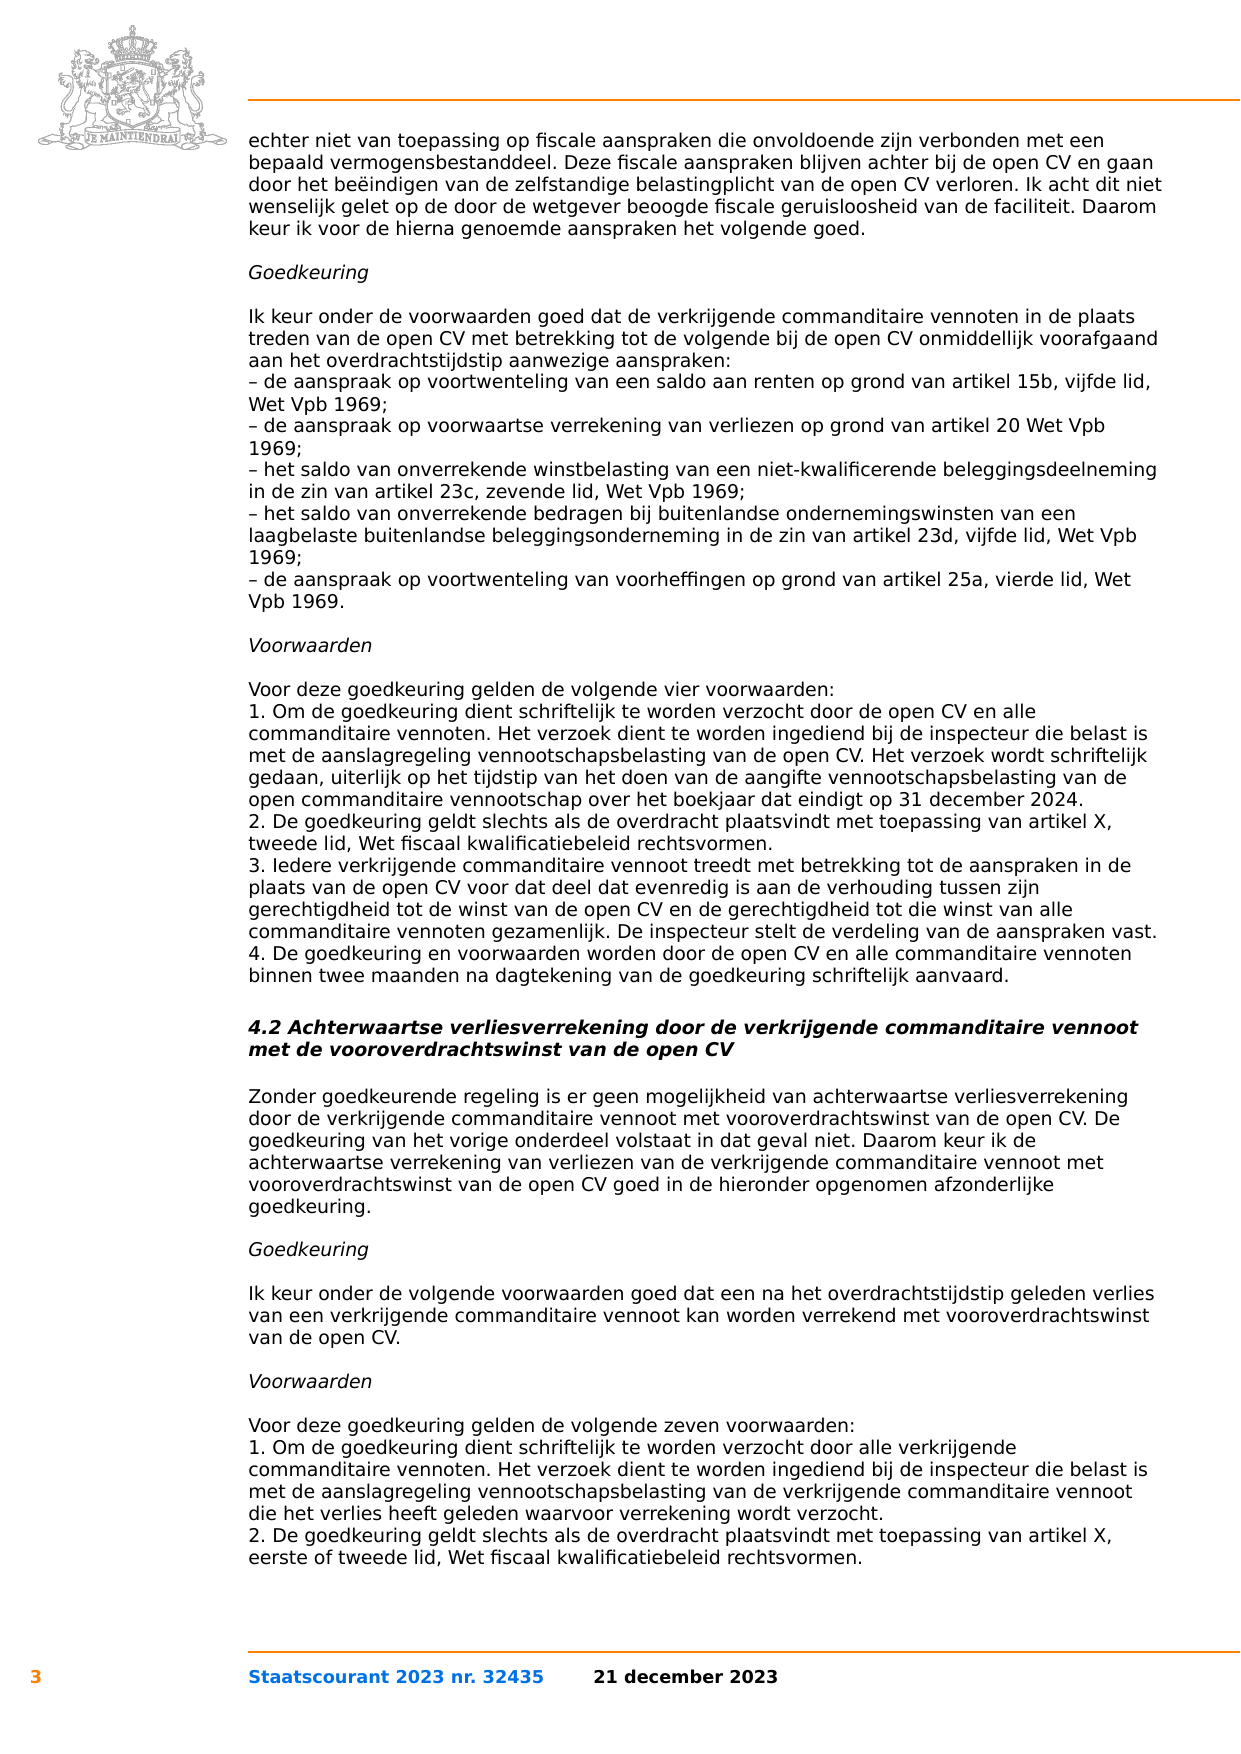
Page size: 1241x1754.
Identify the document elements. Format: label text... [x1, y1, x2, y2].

subtitle 4.2 Achterwaartse verliesverrekening door de verkrijgende commanditaire vennoot met de vooroverdrachtswinst van de open CV [248, 1017, 1163, 1061]
subtitle Goedkeuring [248, 262, 1163, 284]
text 1. Om de goedkeuring dient schriftelijk te worden verzocht door de open CV en alle commanditaire vennoten. Het verzoek dient te worden ingediend bij de inspecteur die belast is met de aanslagregeling vennootschapsbelasting van de open CV. Het verzoek wordt schriftelijk gedaan, uiterlijk op het tijdstip van het doen van de aangifte vennootschapsbelasting van de open commanditaire vennootschap over het boekjaar dat eindigt op 31 december 2024. [248, 701, 1163, 811]
text – de aanspraak op voorwaartse verrekening van verliezen op grond van artikel 20 Wet Vpb 1969; [248, 415, 1163, 459]
text Voor deze goedkeuring gelden de volgende vier voorwaarden: [248, 679, 1163, 701]
text – de aanspraak op voortwenteling van een saldo aan renten op grond van artikel 15b, vijfde lid, Wet Vpb 1969; [248, 371, 1163, 415]
text 1. Om de goedkeuring dient schriftelijk te worden verzocht door alle verkrijgende commanditaire vennoten. Het verzoek dient te worden ingediend bij de inspecteur die belast is met de aanslagregeling vennootschapsbelasting van de verkrijgende commanditaire vennoot die het verlies heeft geleden waarvoor verrekening wordt verzocht. [248, 1437, 1163, 1525]
text 2. De goedkeuring geldt slechts als de overdracht plaatsvindt met toepassing van artikel X, eerste of tweede lid, Wet fiscaal kwalificatiebeleid rechtsvormen. [248, 1525, 1163, 1569]
subtitle Voorwaarden [248, 635, 1163, 657]
text Zonder goedkeurende regeling is er geen mogelijkheid van achterwaartse verliesverrekening door de verkrijgende commanditaire vennoot met vooroverdrachtswinst van de open CV. De goedkeuring van het vorige onderdeel volstaat in dat geval niet. Daarom keur ik de achterwaartse verrekening van verliezen van de verkrijgende commanditaire vennoot met vooroverdrachtswinst van de open CV goed in de hieronder opgenomen afzonderlijke goedkeuring. [248, 1086, 1163, 1217]
text 2. De goedkeuring geldt slechts als de overdracht plaatsvindt met toepassing van artikel X, tweede lid, Wet fiscaal kwalificatiebeleid rechtsvormen. [248, 811, 1163, 855]
text – het saldo van onverrekende winstbelasting van een niet-kwalificerende beleggingsdeelneming in de zin van artikel 23c, zevende lid, Wet Vpb 1969; [248, 459, 1163, 503]
text – het saldo van onverrekende bedragen bij buitenlandse ondernemingswinsten van een laagbelaste buitenlandse beleggingsonderneming in de zin van artikel 23d, vijfde lid, Wet Vpb 1969; [248, 503, 1163, 569]
subtitle Goedkeuring [248, 1239, 1163, 1261]
subtitle Voorwaarden [248, 1371, 1163, 1393]
text 3. Iedere verkrijgende commanditaire vennoot treedt met betrekking tot de aanspraken in de plaats van de open CV voor dat deel dat evenredig is aan de verhouding tussen zijn gerechtigdheid tot de winst van de open CV en de gerechtigdheid tot die winst van alle commanditaire vennoten gezamenlijk. De inspecteur stelt de verdeling van de aanspraken vast. [248, 855, 1163, 943]
text Ik keur onder de voorwaarden goed dat de verkrijgende commanditaire vennoten in de plaats treden van de open CV met betrekking tot de volgende bij de open CV onmiddellijk voorafgaand aan het overdrachtstijdstip aanwezige aanspraken: [248, 306, 1163, 371]
text Ik keur onder de volgende voorwaarden goed dat een na het overdrachtstijdstip geleden verlies van een verkrijgende commanditaire vennoot kan worden verrekend met vooroverdrachtswinst van de open CV. [248, 1283, 1163, 1349]
text 4. De goedkeuring en voorwaarden worden door de open CV en alle commanditaire vennoten binnen twee maanden na dagtekening van de goedkeuring schriftelijk aanvaard. [248, 943, 1163, 987]
text Voor deze goedkeuring gelden de volgende zeven voorwaarden: [248, 1415, 1163, 1437]
picture [38, 25, 227, 150]
text – de aanspraak op voortwenteling van voorheffingen op grond van artikel 25a, vierde lid, Wet Vpb 1969. [248, 569, 1163, 613]
text echter niet van toepassing op fiscale aanspraken die onvoldoende zijn verbonden met een bepaald vermogensbestanddeel. Deze fiscale aanspraken blijven achter bij de open CV en gaan door het beëindigen van de zelfstandige belastingplicht van de open CV verloren. Ik acht dit niet wenselijk gelet op de door de wetgever beoogde fiscale geruisloosheid van de faciliteit. Daarom keur ik voor de hierna genoemde aanspraken het volgende goed. [248, 130, 1163, 240]
